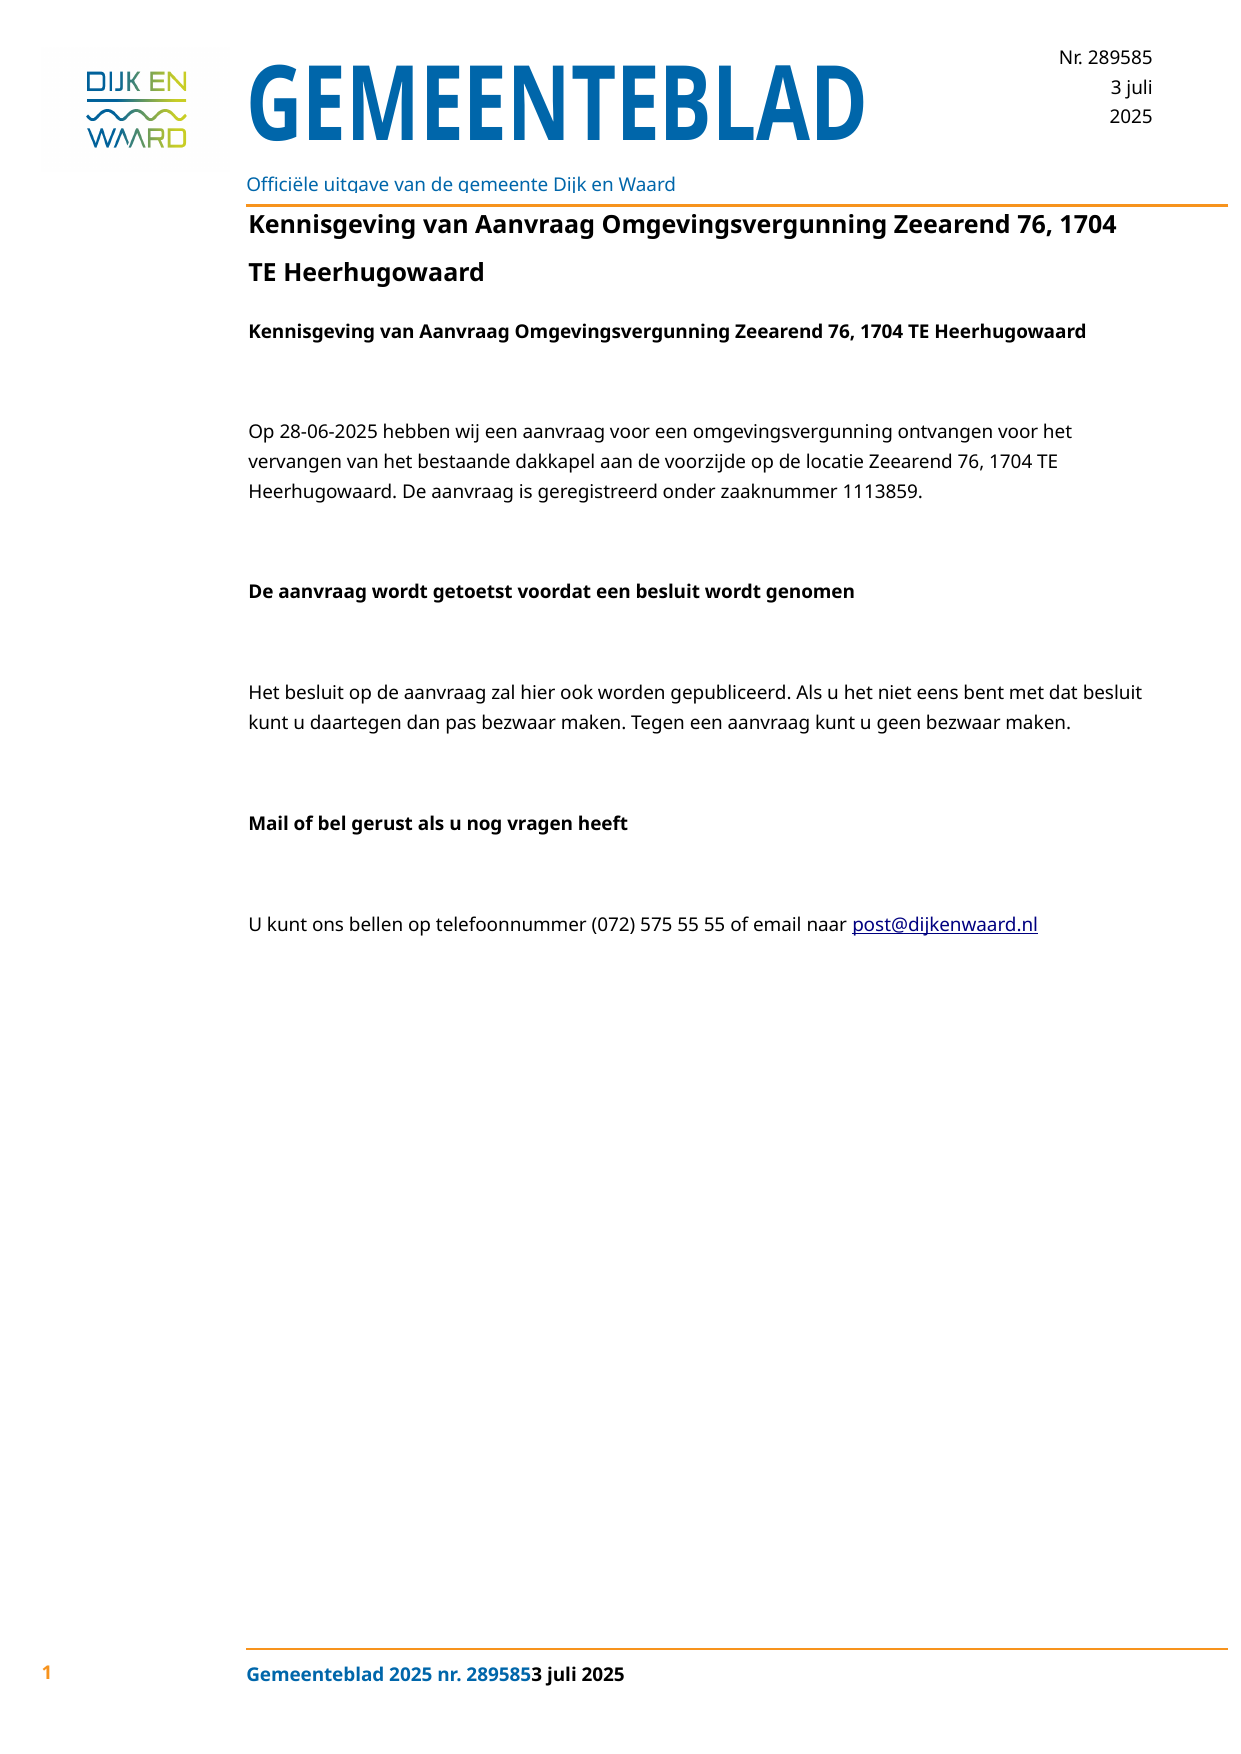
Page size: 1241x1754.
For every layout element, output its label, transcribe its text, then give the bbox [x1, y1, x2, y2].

text Kennisgeving van Aanvraag Omgevingsvergunning Zeearend 76, 1704 TE Heerhugowaard [248, 318, 1152, 344]
text U kunt ons bellen op telefoonnummer (072) 575 55 55 of email naar post@dijkenwaard.nl [248, 911, 1152, 937]
picture [41, 47, 231, 172]
text Op 28-06-2025 hebben wij een aanvraag voor een omgevingsvergunning ontvangen voor het vervangen van het bestaande dakkapel aan de voorzijde op de locatie Zeearend 76, 1704 TE Heerhugowaard. De aanvraag is geregistreerd onder zaaknummer 1113859. [248, 419, 1152, 504]
text Mail of bel gerust als u nog vragen heeft [248, 810, 1152, 836]
text De aanvraag wordt getoetst voordat een besluit wordt genomen [248, 579, 1152, 604]
text Het besluit op de aanvraag zal hier ook worden gepubliceerd. Als u het niet eens bent met dat besluit kunt u daartegen dan pas bezwaar maken. Tegen een aanvraag kunt u geen bezwaar maken. [248, 679, 1152, 735]
text Kennisgeving van Aanvraag Omgevingsvergunning Zeearend 76, 1704 TE Heerhugowaard [248, 207, 1152, 288]
